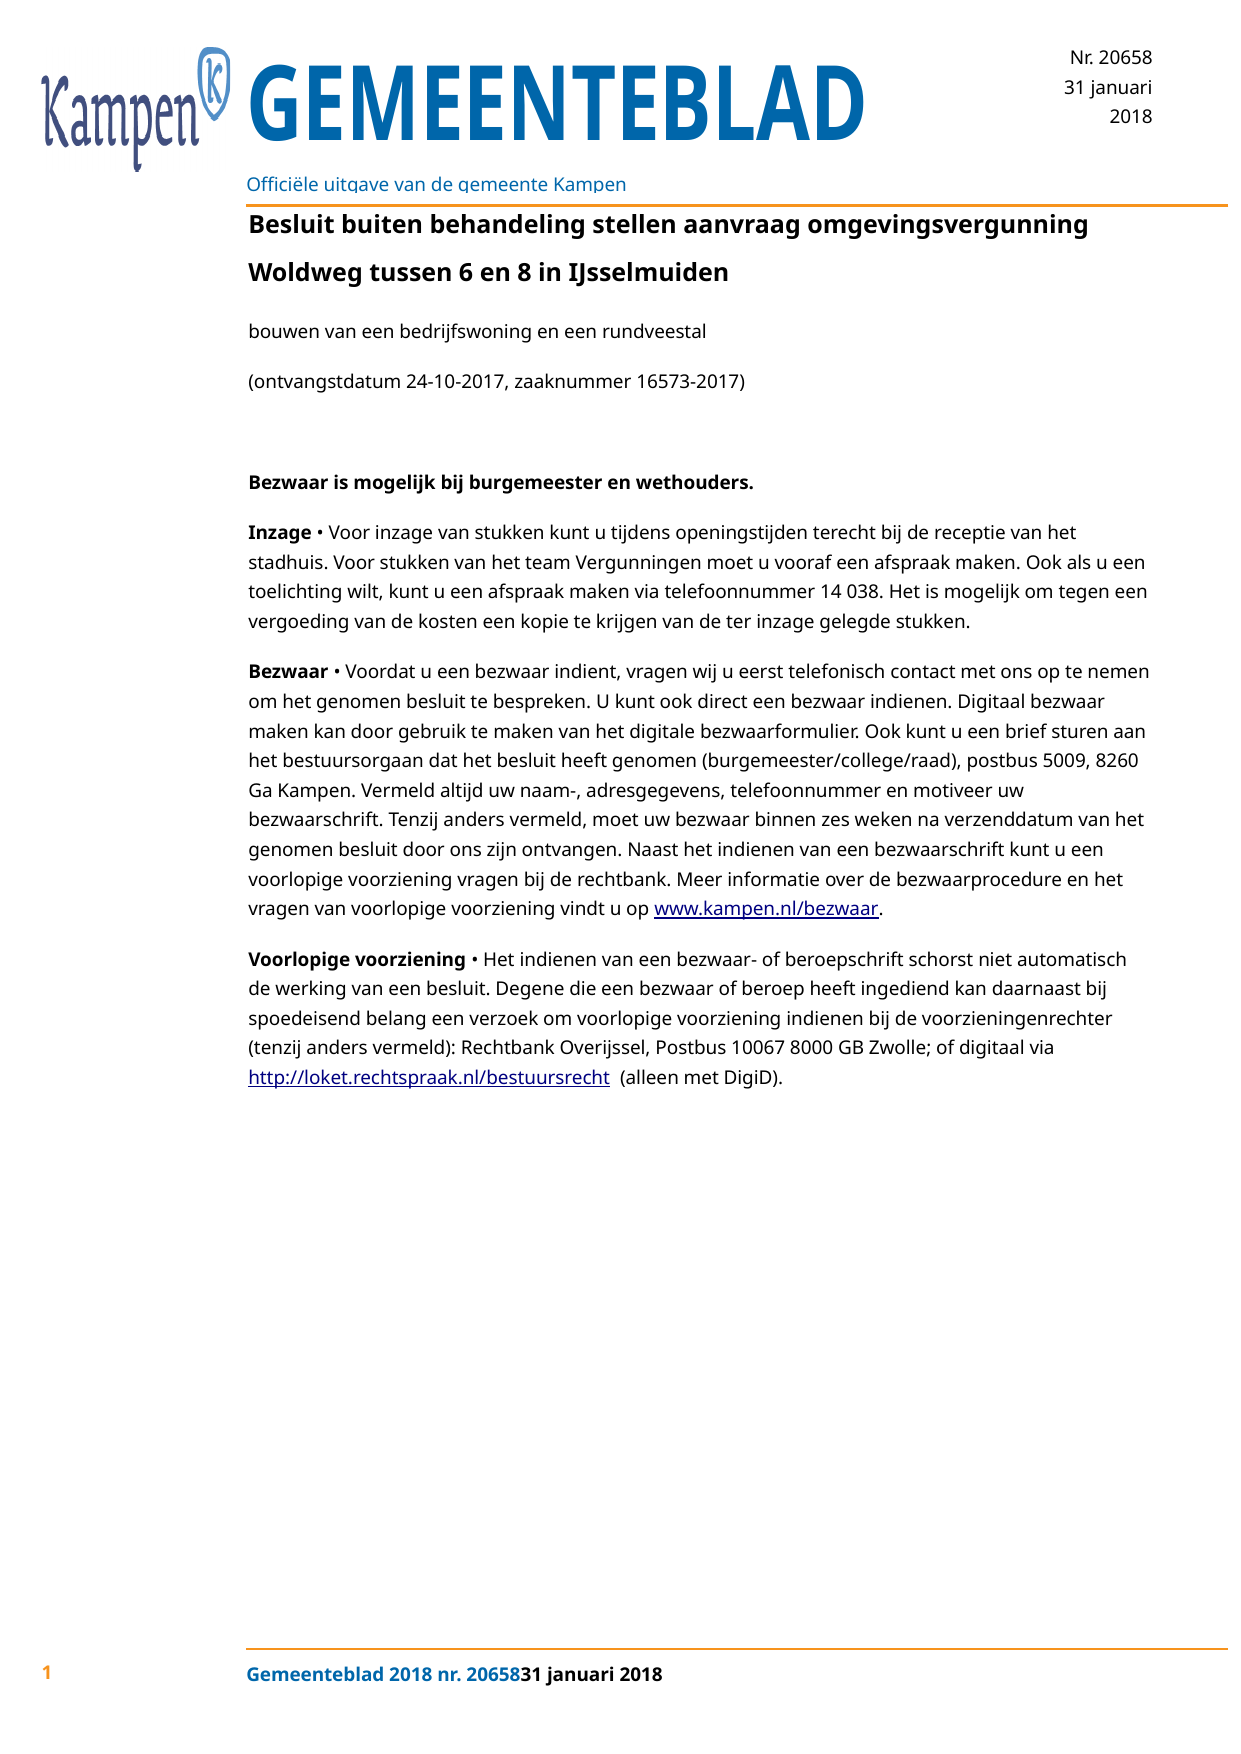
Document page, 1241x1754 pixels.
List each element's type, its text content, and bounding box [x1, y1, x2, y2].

text Inzage • Voor inzage van stukken kunt u tijdens openingstijden terecht bij de receptie van het stadhuis. Voor stukken van het team Vergunningen moet u vooraf een afspraak maken. Ook als u een toelichting wilt, kunt u een afspraak maken via telefoonnummer 14 038. Het is mogelijk om tegen een vergoeding van de kosten een kopie te krijgen van de ter inzage gelegde stukken. [248, 519, 1152, 634]
text Besluit buiten behandeling stellen aanvraag omgevingsvergunning Woldweg tussen 6 en 8 in IJsselmuiden [248, 207, 1152, 288]
picture [41, 47, 231, 172]
text Bezwaar • Voordat u een bezwaar indient, vragen wij u eerst telefonisch contact met ons op te nemen om het genomen besluit te bespreken. U kunt ook direct een bezwaar indienen. Digitaal bezwaar maken kan door gebruik te maken van het digitale bezwaarformulier. Ook kunt u een brief sturen aan het bestuursorgaan dat het besluit heeft genomen (burgemeester/college/raad), postbus 5009, 8260 Ga Kampen. Vermeld altijd uw naam-, adresgegevens, telefoonnummer en motiveer uw bezwaarschrift. Tenzij anders vermeld, moet uw bezwaar binnen zes weken na verzenddatum van het genomen besluit door ons zijn ontvangen. Naast het indienen van een bezwaarschrift kunt u een voorlopige voorziening vragen bij de rechtbank. Meer informatie over de bezwaarprocedure en het vragen van voorlopige voorziening vindt u op www.kampen.nl/bezwaar. [248, 659, 1152, 921]
text Bezwaar is mogelijk bij burgemeester en wethouders. [248, 469, 1152, 495]
text bouwen van een bedrijfswoning en een rundveestal [248, 318, 1152, 344]
text (ontvangstdatum 24-10-2017, zaaknummer 16573-2017) [248, 368, 1152, 394]
text Voorlopige voorziening • Het indienen van een bezwaar- of beroepschrift schorst niet automatisch de werking van een besluit. Degene die een bezwaar of beroep heeft ingediend kan daarnaast bij spoedeisend belang een verzoek om voorlopige voorziening indienen bij de voorzieningenrechter (tenzij anders vermeld): Rechtbank Overijssel, Postbus 10067 8000 GB Zwolle; of digitaal via http://loket.rechtspraak.nl/bestuursrecht (alleen met DigiD). [248, 946, 1152, 1090]
